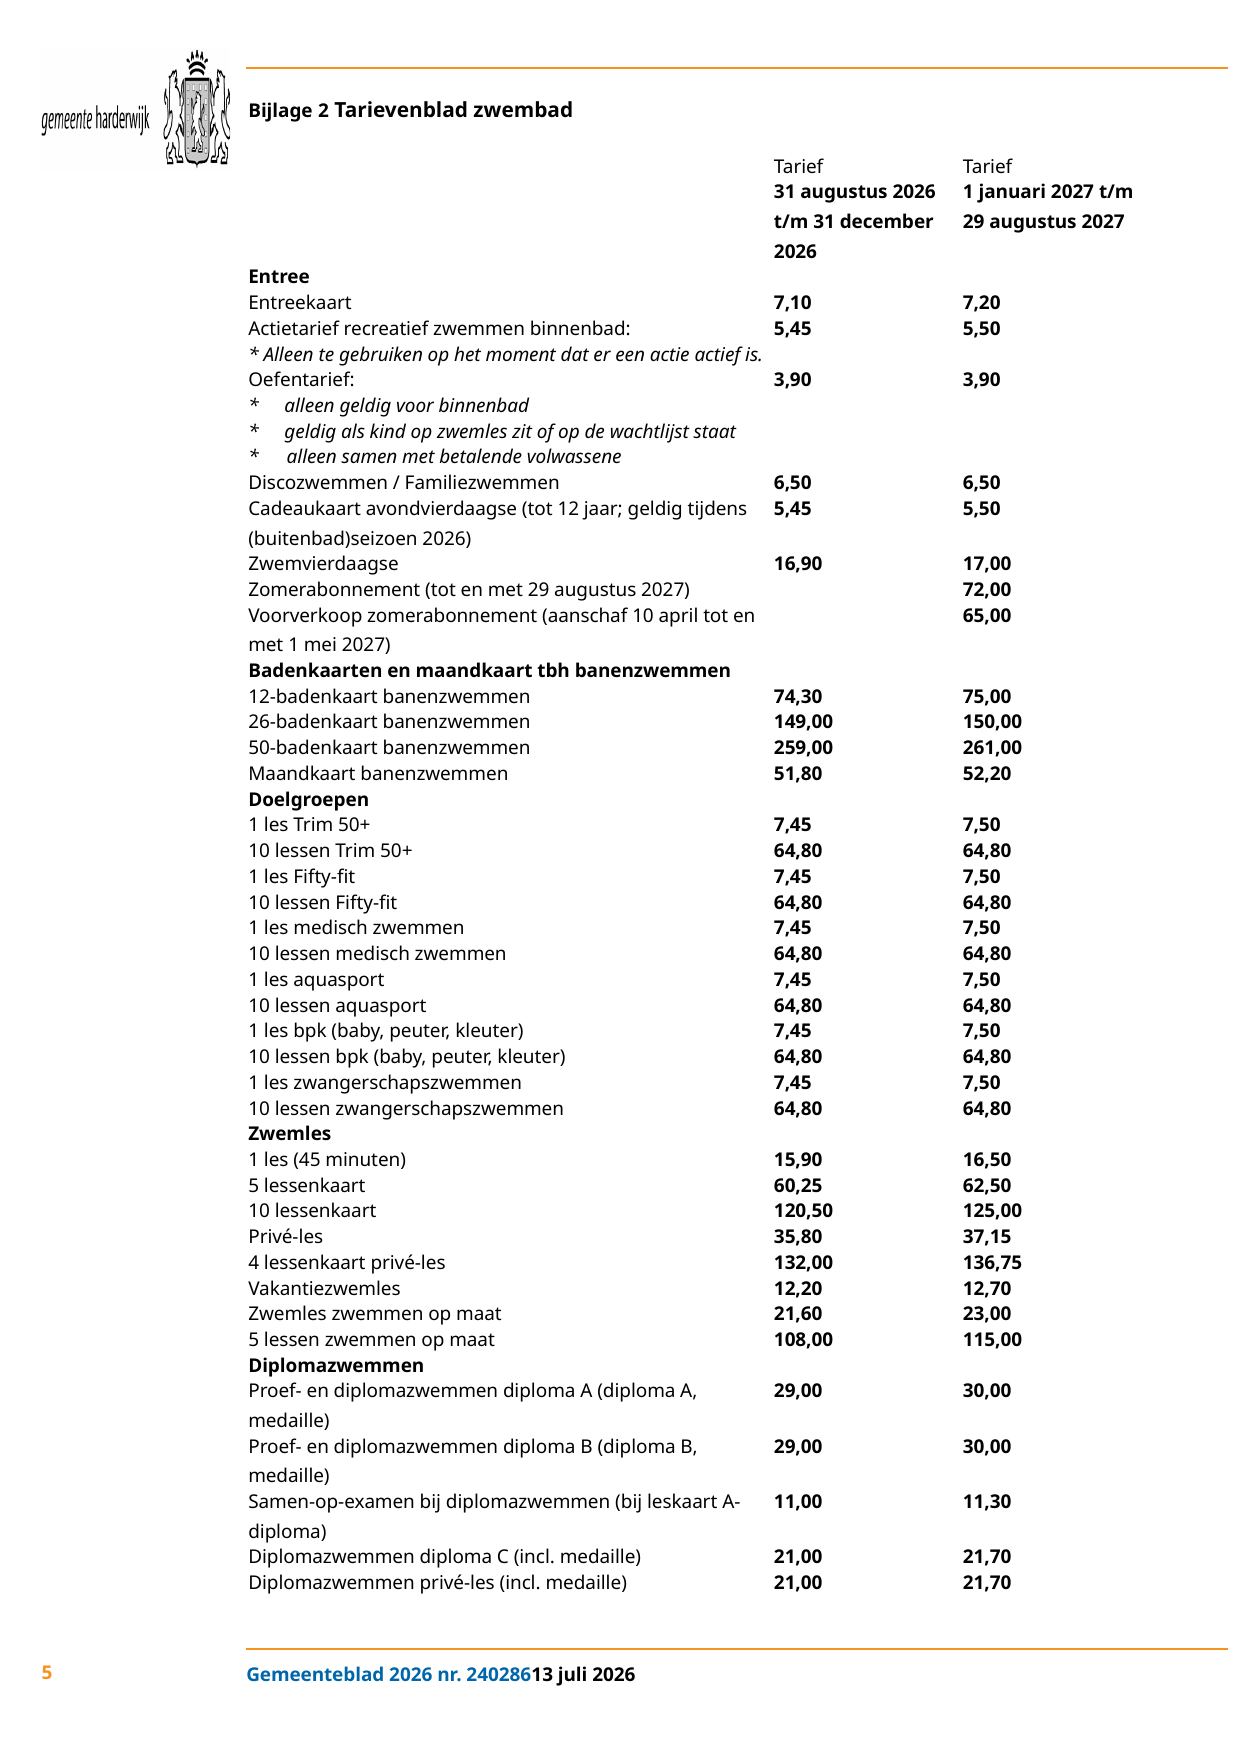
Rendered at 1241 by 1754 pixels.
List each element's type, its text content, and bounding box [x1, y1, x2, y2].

table_cell 64,80 [963, 940, 1152, 966]
table_cell 35,80 [774, 1223, 963, 1249]
table_cell 7,45 [774, 966, 963, 992]
table_cell 16,90 [774, 551, 963, 576]
table_cell 21,70 [963, 1544, 1152, 1569]
table_cell 64,80 [774, 940, 963, 966]
table_cell 7,50 [963, 1069, 1152, 1095]
table_cell 74,30 [774, 683, 963, 709]
table_cell 75,00 [963, 683, 1152, 709]
table_cell Privé-les [248, 1223, 774, 1249]
table_cell 10 lessen medisch zwemmen [248, 940, 774, 966]
table_cell * alleen geldig voor binnenbad [248, 392, 774, 418]
table_cell 108,00 [774, 1326, 963, 1352]
table_cell 1 les bpk (baby, peuter, kleuter) [248, 1018, 774, 1043]
table_cell 11,00 [774, 1488, 963, 1544]
table_cell 64,80 [774, 838, 963, 863]
table_cell 259,00 [774, 735, 963, 760]
table_cell 29,00 [774, 1433, 963, 1488]
table_cell 11,30 [963, 1488, 1152, 1544]
table_cell * Alleen te gebruiken op het moment dat er een actie actief is. [248, 341, 774, 367]
table_cell [963, 657, 1152, 683]
table_cell 64,80 [774, 889, 963, 914]
table_cell 23,00 [963, 1301, 1152, 1326]
table_cell 12,70 [963, 1275, 1152, 1301]
table_cell 149,00 [774, 709, 963, 734]
table_cell Discozwemmen / Familiezwemmen [248, 470, 774, 495]
picture [41, 47, 231, 172]
table_cell Zomerabonnement (tot en met 29 augustus 2027) [248, 576, 774, 602]
table_cell [774, 657, 963, 683]
table_cell 50-badenkaart banenzwemmen [248, 735, 774, 760]
table_cell 72,00 [963, 576, 1152, 602]
table_cell 31 augustus 2026 t/m 31 december 2026 [774, 179, 963, 264]
table_cell 1 januari 2027 t/m 29 augustus 2027 [963, 179, 1152, 264]
table_cell 64,80 [963, 889, 1152, 914]
table_cell 10 lessen bpk (baby, peuter, kleuter) [248, 1043, 774, 1069]
table_cell 64,80 [963, 1095, 1152, 1120]
table_cell 12,20 [774, 1275, 963, 1301]
table_cell 115,00 [963, 1326, 1152, 1352]
table_cell Doelgroepen [248, 786, 774, 812]
table_cell 150,00 [963, 709, 1152, 734]
table_cell 64,80 [774, 1043, 963, 1069]
table_cell Actietarief recreatief zwemmen binnenbad: [248, 315, 774, 341]
table_cell 7,45 [774, 1018, 963, 1043]
table_cell 7,45 [774, 863, 963, 889]
table_cell 30,00 [963, 1378, 1152, 1433]
table_cell Proef- en diplomazwemmen diploma A (diploma A, medaille) [248, 1378, 774, 1433]
table_cell 1 les Trim 50+ [248, 812, 774, 837]
table_cell 12-badenkaart banenzwemmen [248, 683, 774, 709]
table_cell Maandkaart banenzwemmen [248, 760, 774, 786]
table_cell 60,25 [774, 1172, 963, 1198]
table_cell * alleen samen met betalende volwassene [248, 444, 774, 469]
table_cell 52,20 [963, 760, 1152, 786]
table_cell 30,00 [963, 1433, 1152, 1488]
table_cell Diplomazwemmen diploma C (incl. medaille) [248, 1544, 774, 1569]
table_cell Voorverkoop zomerabonnement (aanschaf 10 april tot en met 1 mei 2027) [248, 602, 774, 657]
table_cell 120,50 [774, 1198, 963, 1223]
table_cell [963, 1352, 1152, 1378]
table_cell 4 lessenkaart privé-les [248, 1249, 774, 1275]
table_cell Diplomazwemmen privé-les (incl. medaille) [248, 1569, 774, 1595]
table_cell 136,75 [963, 1249, 1152, 1275]
table_cell 21,00 [774, 1544, 963, 1569]
table_cell 29,00 [774, 1378, 963, 1433]
table_cell 1 les aquasport [248, 966, 774, 992]
table_cell 261,00 [963, 735, 1152, 760]
table_cell 132,00 [774, 1249, 963, 1275]
table_cell [248, 179, 774, 264]
text Bijlage 2 Tarievenblad zwembad [248, 95, 1152, 123]
table_cell [774, 1120, 963, 1146]
table_cell 5,50 [963, 315, 1152, 367]
table_cell 21,00 [774, 1569, 963, 1595]
table_cell 62,50 [963, 1172, 1152, 1198]
table_cell 10 lessen Fifty-fit [248, 889, 774, 914]
table_cell 21,70 [963, 1569, 1152, 1595]
table_cell [963, 1120, 1152, 1146]
table_cell 5,45 [774, 495, 963, 551]
table_cell [774, 576, 963, 602]
table_cell 10 lessenkaart [248, 1198, 774, 1223]
table_cell 26-badenkaart banenzwemmen [248, 709, 774, 734]
table_cell Badenkaarten en maandkaart tbh banenzwemmen [248, 657, 774, 683]
table_cell 10 lessen Trim 50+ [248, 838, 774, 863]
table_cell 7,20 [963, 289, 1152, 315]
table_cell 37,15 [963, 1223, 1152, 1249]
table_cell 7,50 [963, 863, 1152, 889]
table_cell Cadeaukaart avondvierdaagse (tot 12 jaar; geldig tijdens (buitenbad)seizoen 2026) [248, 495, 774, 551]
table_header Tarief [963, 153, 1152, 179]
table_cell 17,00 [963, 551, 1152, 576]
table_cell 15,90 [774, 1146, 963, 1172]
table_cell 1 les Fifty-fit [248, 863, 774, 889]
table_cell 16,50 [963, 1146, 1152, 1172]
table_cell Vakantiezwemles [248, 1275, 774, 1301]
table_cell 21,60 [774, 1301, 963, 1326]
table_cell 5,50 [963, 495, 1152, 551]
table_cell [774, 1352, 963, 1378]
table_cell 1 les (45 minuten) [248, 1146, 774, 1172]
table_cell 7,45 [774, 1069, 963, 1095]
table_cell 7,50 [963, 1018, 1152, 1043]
table_cell [963, 786, 1152, 812]
table_cell 1 les zwangerschapszwemmen [248, 1069, 774, 1095]
table_cell 7,50 [963, 966, 1152, 992]
table_cell 64,80 [774, 992, 963, 1017]
table_cell 5 lessenkaart [248, 1172, 774, 1198]
table_cell Diplomazwemmen [248, 1352, 774, 1378]
table_cell 51,80 [774, 760, 963, 786]
table_cell 65,00 [963, 602, 1152, 657]
table_cell [774, 602, 963, 657]
table_cell 64,80 [963, 1043, 1152, 1069]
table_cell Samen-op-examen bij diplomazwemmen (bij leskaart A-diploma) [248, 1488, 774, 1544]
table_cell 10 lessen aquasport [248, 992, 774, 1017]
table_cell [774, 786, 963, 812]
table_cell Entreekaart [248, 289, 774, 315]
table_cell * geldig als kind op zwemles zit of op de wachtlijst staat [248, 418, 774, 444]
table_cell 5 lessen zwemmen op maat [248, 1326, 774, 1352]
table_cell 7,45 [774, 812, 963, 837]
table_cell [963, 264, 1152, 289]
table_cell Proef- en diplomazwemmen diploma B (diploma B, medaille) [248, 1433, 774, 1488]
table_header [248, 153, 774, 179]
table_cell 64,80 [963, 992, 1152, 1017]
table_cell Zwemvierdaagse [248, 551, 774, 576]
table_cell Oefentarief: [248, 367, 774, 392]
table_cell 6,50 [963, 470, 1152, 495]
table_cell 5,45 [774, 315, 963, 367]
table_cell Entree [248, 264, 774, 289]
table_cell 3,90 [774, 367, 963, 469]
table_cell 10 lessen zwangerschapszwemmen [248, 1095, 774, 1120]
table_cell 6,50 [774, 470, 963, 495]
table_cell 125,00 [963, 1198, 1152, 1223]
table_cell 7,50 [963, 812, 1152, 837]
table_cell 3,90 [963, 367, 1152, 469]
table_cell 7,10 [774, 289, 963, 315]
table_cell Zwemles [248, 1120, 774, 1146]
table_cell 7,45 [774, 915, 963, 940]
table_cell Zwemles zwemmen op maat [248, 1301, 774, 1326]
table_cell [774, 264, 963, 289]
table_cell 64,80 [774, 1095, 963, 1120]
table_cell 64,80 [963, 838, 1152, 863]
table_header Tarief [774, 153, 963, 179]
table_cell 1 les medisch zwemmen [248, 915, 774, 940]
table_cell 7,50 [963, 915, 1152, 940]
